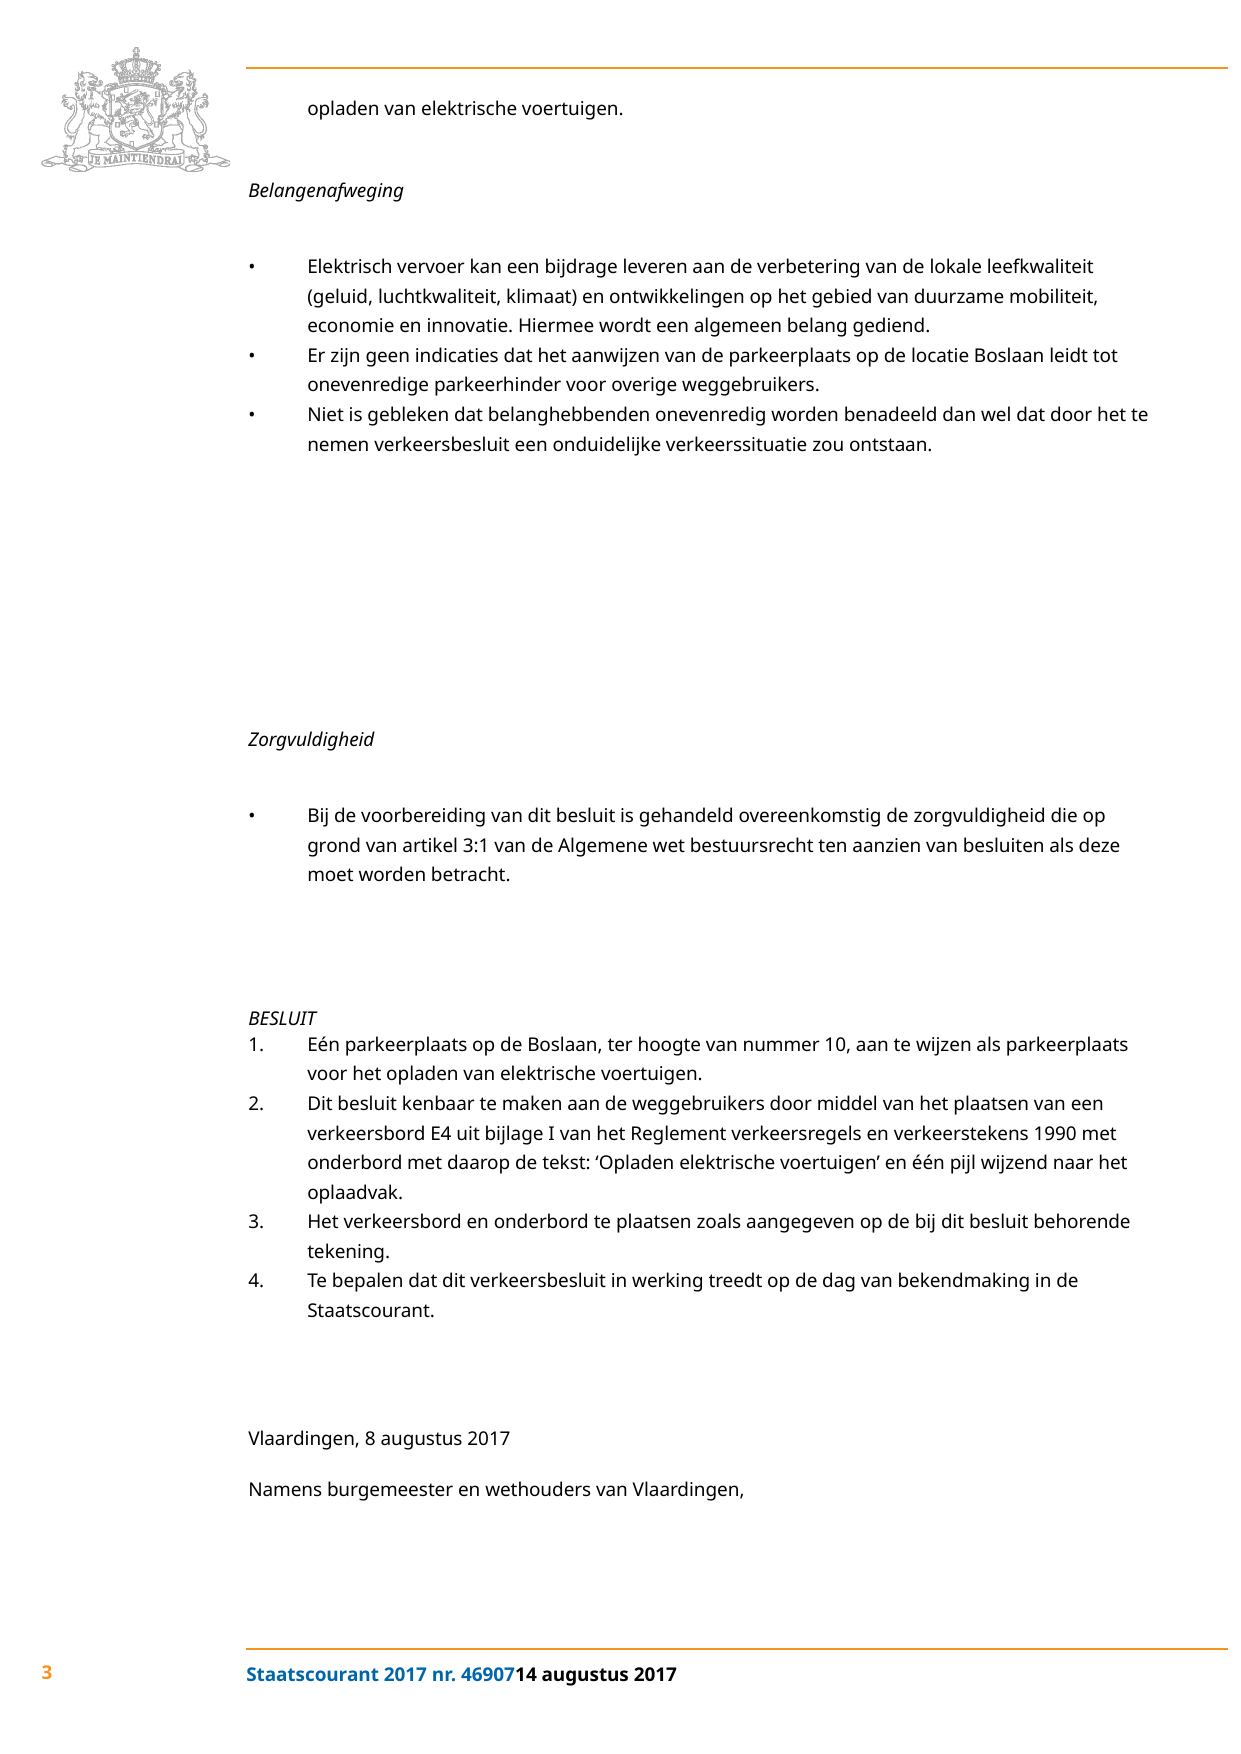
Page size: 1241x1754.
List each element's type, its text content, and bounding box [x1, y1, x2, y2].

list Er zijn geen indicaties dat het aanwijzen van de parkeerplaats op de locatie Boslaan leidt tot onevenredige parkeerhinder voor overige weggebruikers. [248, 342, 1152, 397]
picture [41, 47, 231, 172]
text BESLUIT [248, 1005, 1152, 1031]
text Zorgvuldigheid [248, 726, 1152, 752]
list Dit besluit kenbaar te maken aan de weggebruikers door middel van het plaatsen van een verkeersbord E4 uit bijlage I van het Reglement verkeersregels en verkeerstekens 1990 met onderbord met daarop de tekst: ‘Opladen elektrische voertuigen’ en één pijl wijzend naar het oplaadvak. [248, 1090, 1152, 1205]
text Namens burgemeester en wethouders van Vlaardingen, [248, 1477, 1152, 1502]
list Eén parkeerplaats op de Boslaan, ter hoogte van nummer 10, aan te wijzen als parkeerplaats voor het opladen van elektrische voertuigen. [248, 1031, 1152, 1086]
text Vlaardingen, 8 augustus 2017 [248, 1425, 1152, 1451]
list Te bepalen dat dit verkeersbesluit in werking treedt op de dag van bekendmaking in de Staatscourant. [248, 1268, 1152, 1323]
list Niet is gebleken dat belanghebbenden onevenredig worden benadeeld dan wel dat door het te nemen verkeersbesluit een onduidelijke verkeerssituatie zou ontstaan. [248, 401, 1152, 457]
list Het verkeersbord en onderbord te plaatsen zoals aangegeven op de bij dit besluit behorende tekening. [248, 1208, 1152, 1264]
list opladen van elektrische voertuigen. [248, 95, 1152, 121]
text Belangenafweging [248, 177, 1152, 203]
list Elektrisch vervoer kan een bijdrage leveren aan de verbetering van de lokale leefkwaliteit (geluid, luchtkwaliteit, klimaat) en ontwikkelingen op het gebied van duurzame mobiliteit, economie en innovatie. Hiermee wordt een algemeen belang gediend. [248, 253, 1152, 338]
list Bij de voorbereiding van dit besluit is gehandeld overeenkomstig de zorgvuldigheid die op grond van artikel 3:1 van de Algemene wet bestuursrecht ten aanzien van besluiten als deze moet worden betracht. [248, 802, 1152, 887]
